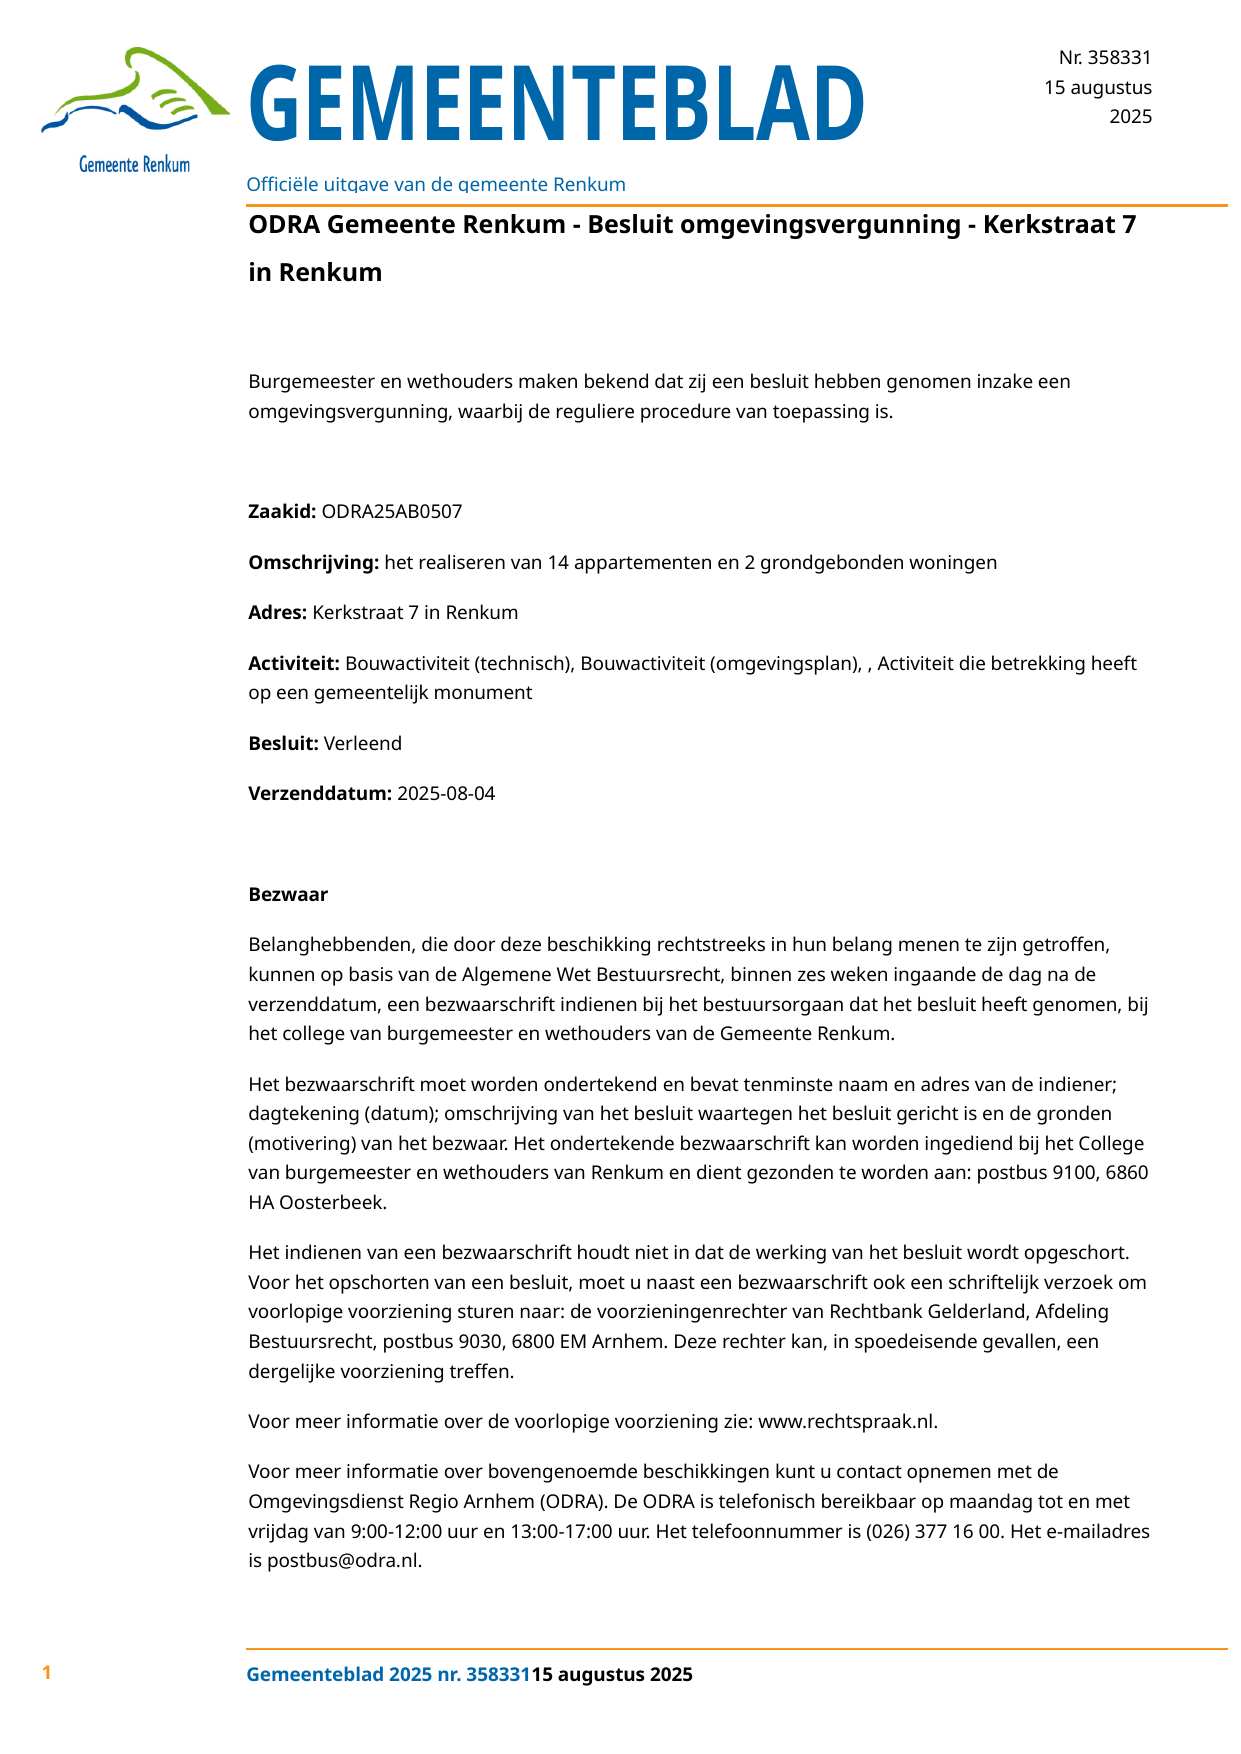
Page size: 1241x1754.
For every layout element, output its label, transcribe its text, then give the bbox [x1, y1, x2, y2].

text Belanghebbenden, die door deze beschikking rechtstreeks in hun belang menen te zijn getroffen, kunnen op basis van de Algemene Wet Bestuursrecht, binnen zes weken ingaande de dag na de verzenddatum, een bezwaarschrift indienen bij het bestuursorgaan dat het besluit heeft genomen, bij het college van burgemeester en wethouders van de Gemeente Renkum. [248, 932, 1152, 1046]
text Het indienen van een bezwaarschrift houdt niet in dat de werking van het besluit wordt opgeschort. Voor het opschorten van een besluit, moet u naast een bezwaarschrift ook een schriftelijk verzoek om voorlopige voorziening sturen naar: de voorzieningenrechter van Rechtbank Gelderland, Afdeling Bestuursrecht, postbus 9030, 6800 EM Arnhem. Deze rechter kan, in spoedeisende gevallen, een dergelijke voorziening treffen. [248, 1239, 1152, 1384]
text Bezwaar [248, 881, 1152, 907]
text Voor meer informatie over bovengenoemde beschikkingen kunt u contact opnemen met de Omgevingsdienst Regio Arnhem (ODRA). De ODRA is telefonisch bereikbaar op maandag tot en met vrijdag van 9:00-12:00 uur en 13:00-17:00 uur. Het telefoonnummer is (026) 377 16 00. Het e-mailadres is postbus@odra.nl. [248, 1459, 1152, 1573]
text Activiteit: Bouwactiviteit (technisch), Bouwactiviteit (omgevingsplan), , Activiteit die betrekking heeft op een gemeentelijk monument [248, 650, 1152, 705]
text Verzenddatum: 2025-08-04 [248, 780, 1152, 806]
text Adres: Kerkstraat 7 in Renkum [248, 599, 1152, 625]
text Het bezwaarschrift moet worden ondertekend en bevat tenminste naam en adres van de indiener; dagtekening (datum); omschrijving van het besluit waartegen het besluit gericht is en de gronden (motivering) van het bezwaar. Het ondertekende bezwaarschrift kan worden ingediend bij het College van burgemeester en wethouders van Renkum en dient gezonden te worden aan: postbus 9100, 6860 HA Oosterbeek. [248, 1071, 1152, 1215]
picture [41, 47, 231, 172]
text ODRA Gemeente Renkum - Besluit omgevingsvergunning - Kerkstraat 7 in Renkum [248, 207, 1152, 288]
text Voor meer informatie over de voorlopige voorziening zie: www.rechtspraak.nl. [248, 1408, 1152, 1434]
text Zaakid: ODRA25AB0507 [248, 499, 1152, 524]
text Burgemeester en wethouders maken bekend dat zij een besluit hebben genomen inzake een omgevingsvergunning, waarbij de reguliere procedure van toepassing is. [248, 368, 1152, 424]
text Besluit: Verleend [248, 730, 1152, 756]
text Omschrijving: het realiseren van 14 appartementen en 2 grondgebonden woningen [248, 549, 1152, 575]
